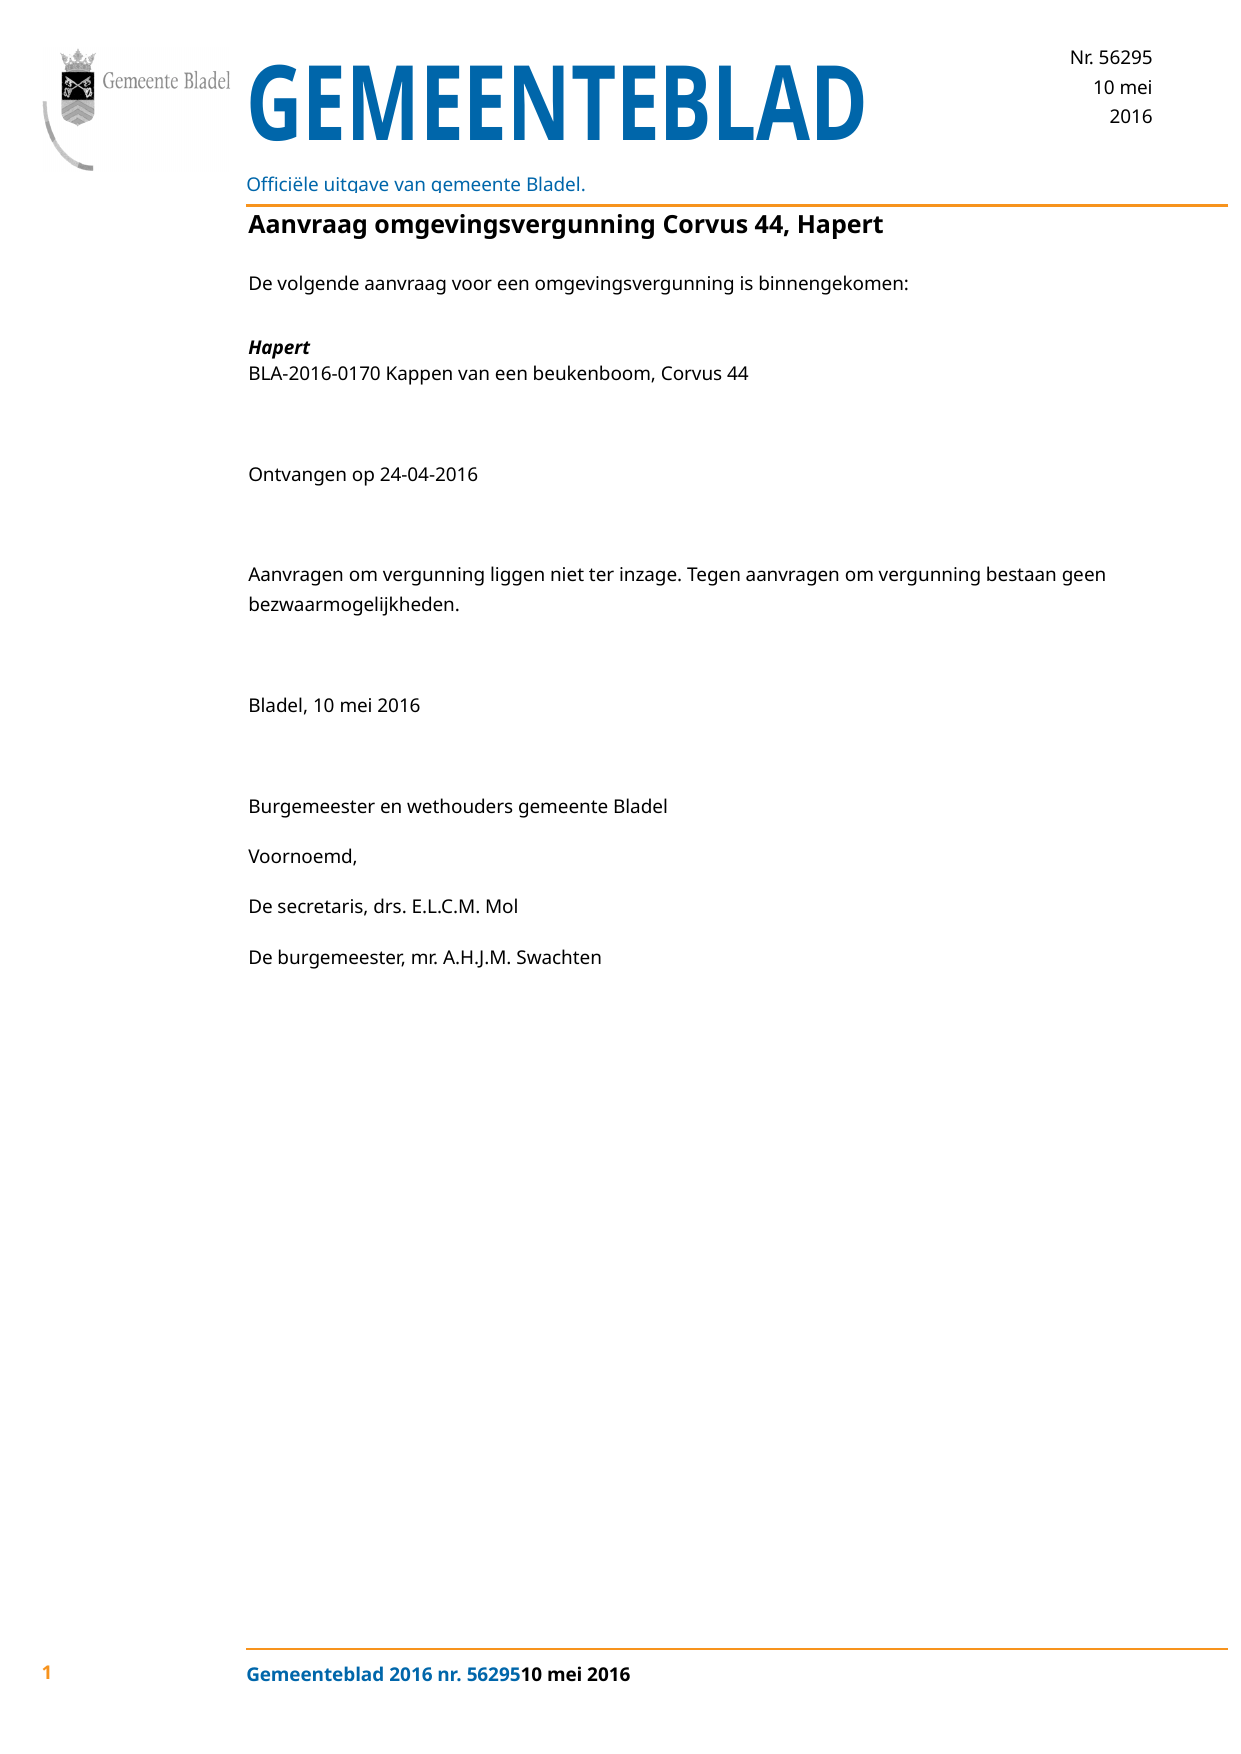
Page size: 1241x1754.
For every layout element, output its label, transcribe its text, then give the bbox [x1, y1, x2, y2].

text Ontvangen op 24-04-2016 [248, 461, 1152, 487]
text Bladel, 10 mei 2016 [248, 692, 1152, 718]
text Aanvraag omgevingsvergunning Corvus 44, Hapert [248, 207, 1152, 241]
text Aanvragen om vergunning liggen niet ter inzage. Tegen aanvragen om vergunning bestaan geen bezwaarmogelijkheden. [248, 562, 1152, 617]
text De volgende aanvraag voor een omgevingsvergunning is binnengekomen: [248, 270, 1152, 296]
text De secretaris, drs. E.L.C.M. Mol [248, 894, 1152, 919]
text De burgemeester, mr. A.H.J.M. Swachten [248, 944, 1152, 970]
text Hapert [248, 334, 1152, 360]
text Voornoemd, [248, 843, 1152, 869]
text BLA-2016-0170 Kappen van een beukenboom, Corvus 44 [248, 360, 1152, 386]
text Burgemeester en wethouders gemeente Bladel [248, 793, 1152, 819]
picture [41, 47, 231, 172]
